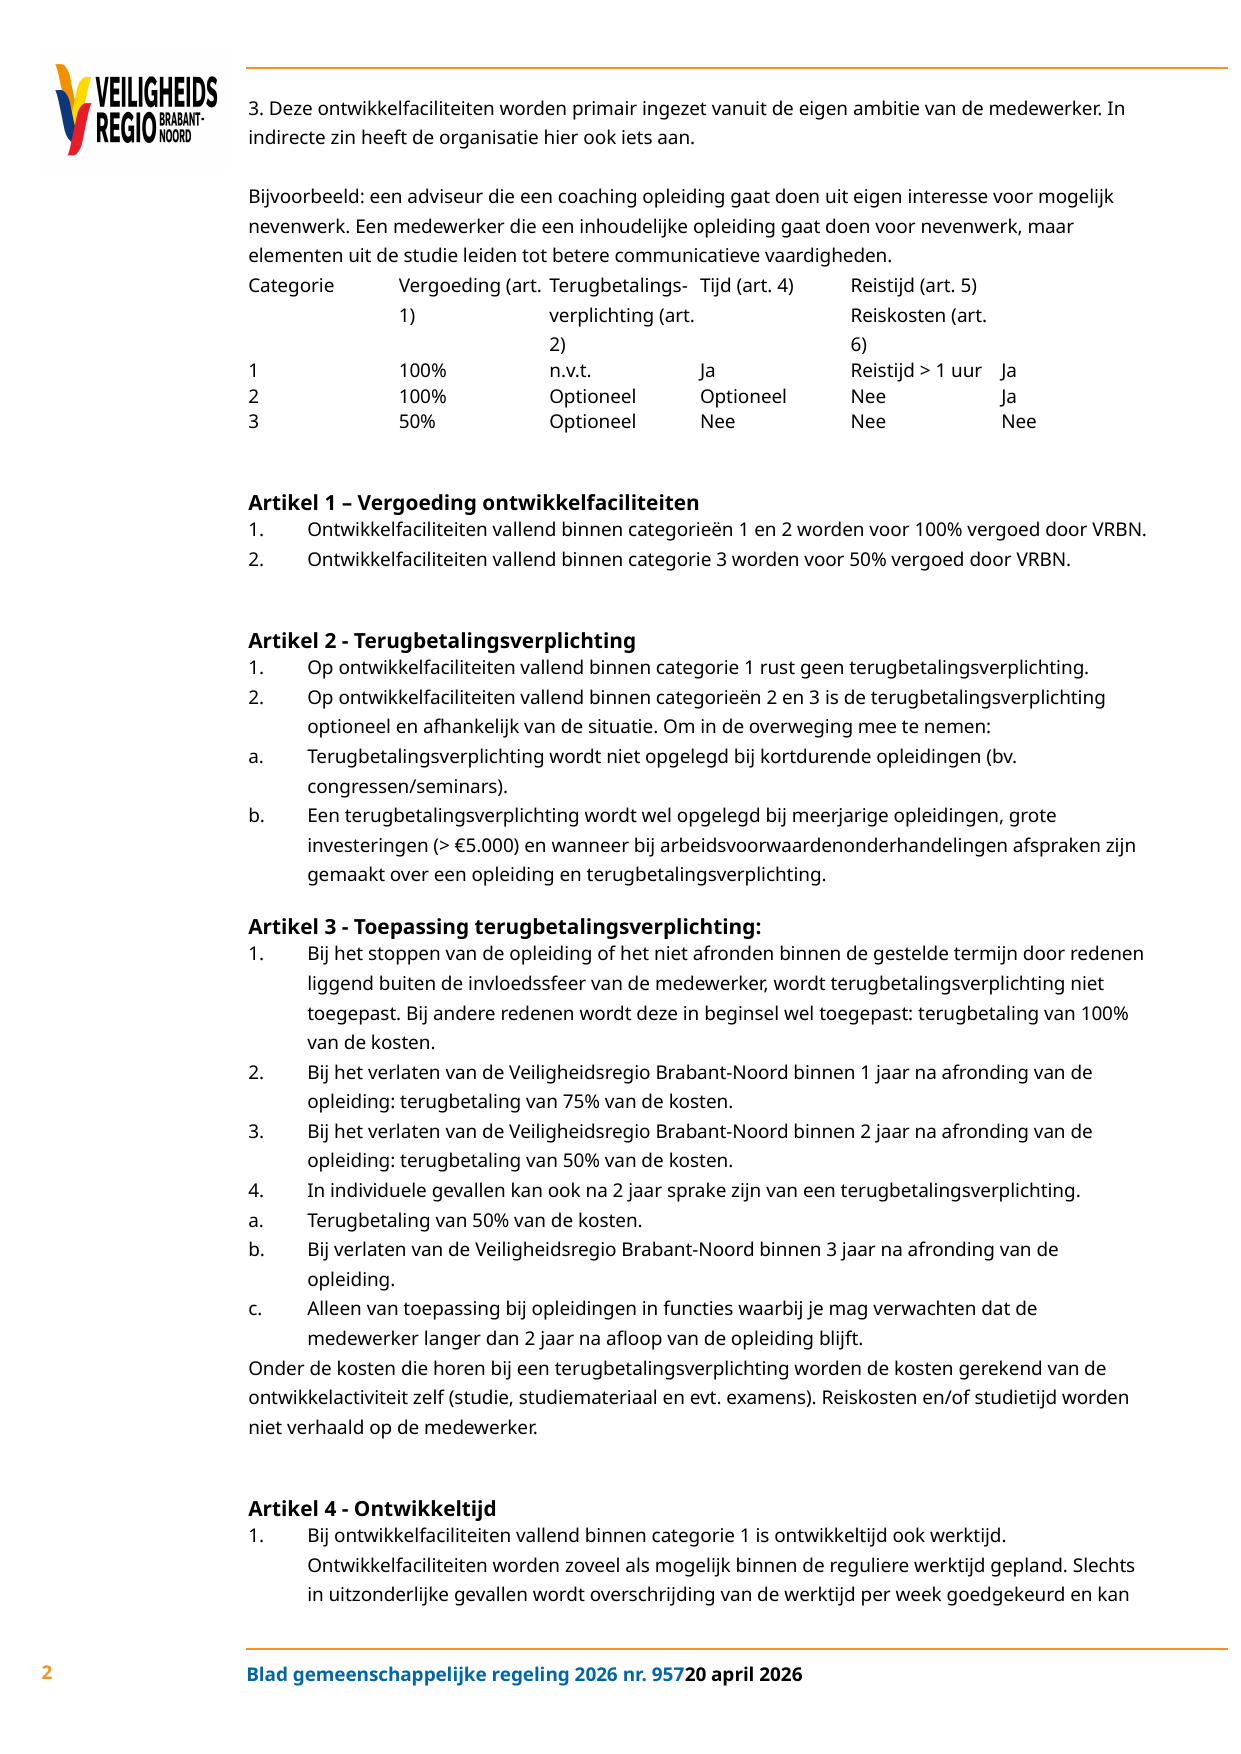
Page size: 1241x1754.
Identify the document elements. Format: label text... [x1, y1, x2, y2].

text Artikel 2 - Terugbetalingsverplichting [248, 626, 1152, 654]
table_cell Ja [700, 357, 850, 383]
table_header Tijd (art. 4) [700, 273, 850, 357]
table_cell 50% [399, 409, 549, 434]
table_cell 100% [399, 383, 549, 409]
table_cell 2 [248, 383, 398, 409]
table_cell n.v.t. [549, 357, 700, 383]
text 3. Deze ontwikkelfaciliteiten worden primair ingezet vanuit de eigen ambitie van de medewerker. In indirecte zin heeft de organisatie hier ook iets aan. [248, 95, 1152, 150]
list Alleen van toepassing bij opleidingen in functies waarbij je mag verwachten dat de medewerker langer dan 2 jaar na afloop van de opleiding blijft. [248, 1296, 1152, 1351]
table_cell 3 [248, 409, 398, 434]
text Artikel 3 - Toepassing terugbetalingsverplichting: [248, 912, 1152, 941]
table_cell Nee [700, 409, 850, 434]
picture [41, 47, 231, 172]
table_cell 100% [399, 357, 549, 383]
list Bij het stoppen van de opleiding of het niet afronden binnen de gestelde termijn door redenen liggend buiten de invloedssfeer van de medewerker, wordt terugbetalingsverplichting niet toegepast. Bij andere redenen wordt deze in beginsel wel toegepast: terugbetaling van 100% van de kosten. [248, 941, 1152, 1055]
table_cell Optioneel [700, 383, 850, 409]
list Bij ontwikkelfaciliteiten vallend binnen categorie 1 is ontwikkeltijd ook werktijd. Ontwikkelfaciliteiten worden zoveel als mogelijk binnen de reguliere werktijd gepland. Slechts in uitzonderlijke gevallen wordt overschrijding van de werktijd per week goedgekeurd en kan [248, 1522, 1152, 1607]
list Bij het verlaten van de Veiligheidsregio Brabant-Noord binnen 2 jaar na afronding van de opleiding: terugbetaling van 50% van de kosten. [248, 1118, 1152, 1173]
table_cell Optioneel [549, 383, 700, 409]
list Ontwikkelfaciliteiten vallend binnen categorie 3 worden voor 50% vergoed door VRBN. [248, 546, 1152, 572]
list Op ontwikkelfaciliteiten vallend binnen categorie 1 rust geen terugbetalingsverplichting. [248, 654, 1152, 680]
list Bij verlaten van de Veiligheidsregio Brabant-Noord binnen 3 jaar na afronding van de opleiding. [248, 1236, 1152, 1292]
text Artikel 1 – Vergoeding ontwikkelfaciliteiten [248, 488, 1152, 517]
list Bij het verlaten van de Veiligheidsregio Brabant-Noord binnen 1 jaar na afronding van de opleiding: terugbetaling van 75% van de kosten. [248, 1059, 1152, 1114]
list Terugbetaling van 50% van de kosten. [248, 1207, 1152, 1232]
table_header Categorie [248, 273, 398, 357]
list Terugbetalingsverplichting wordt niet opgelegd bij kortdurende opleidingen (bv. congressen/seminars). [248, 743, 1152, 799]
table_cell Reistijd > 1 uur [850, 357, 1001, 383]
table_header Reistijd (art. 5) Reiskosten (art. 6) [850, 273, 1001, 357]
table_cell Ja [1001, 357, 1152, 383]
text Onder de kosten die horen bij een terugbetalingsverplichting worden de kosten gerekend van de ontwikkelactiviteit zelf (studie, studiemateriaal en evt. examens). Reiskosten en/of studietijd worden niet verhaald op de medewerker. [248, 1355, 1152, 1439]
table_cell 1 [248, 357, 398, 383]
list Op ontwikkelfaciliteiten vallend binnen categorieën 2 en 3 is de terugbetalingsverplichting optioneel en afhankelijk van de situatie. Om in de overweging mee te nemen: [248, 684, 1152, 739]
text Bijvoorbeeld: een adviseur die een coaching opleiding gaat doen uit eigen interesse voor mogelijk nevenwerk. Een medewerker die een inhoudelijke opleiding gaat doen voor nevenwerk, maar elementen uit de studie leiden tot betere communicatieve vaardigheden. [248, 183, 1152, 268]
list Een terugbetalingsverplichting wordt wel opgelegd bij meerjarige opleidingen, grote investeringen (> €5.000) en wanneer bij arbeidsvoorwaardenonderhandelingen afspraken zijn gemaakt over een opleiding en terugbetalingsverplichting. [248, 802, 1152, 887]
list In individuele gevallen kan ook na 2 jaar sprake zijn van een terugbetalingsverplichting. [248, 1177, 1152, 1203]
table_cell Nee [1001, 409, 1152, 434]
table_cell Nee [850, 409, 1001, 434]
table_cell Nee [850, 383, 1001, 409]
table_header [1001, 273, 1152, 357]
table_header Vergoeding (art. 1) [399, 273, 549, 357]
list Ontwikkelfaciliteiten vallend binnen categorieën 1 en 2 worden voor 100% vergoed door VRBN. [248, 517, 1152, 542]
table_cell Ja [1001, 383, 1152, 409]
table_cell Optioneel [549, 409, 700, 434]
table_header Terugbetalings- verplichting (art. 2) [549, 273, 700, 357]
text Artikel 4 - Ontwikkeltijd [248, 1494, 1152, 1522]
